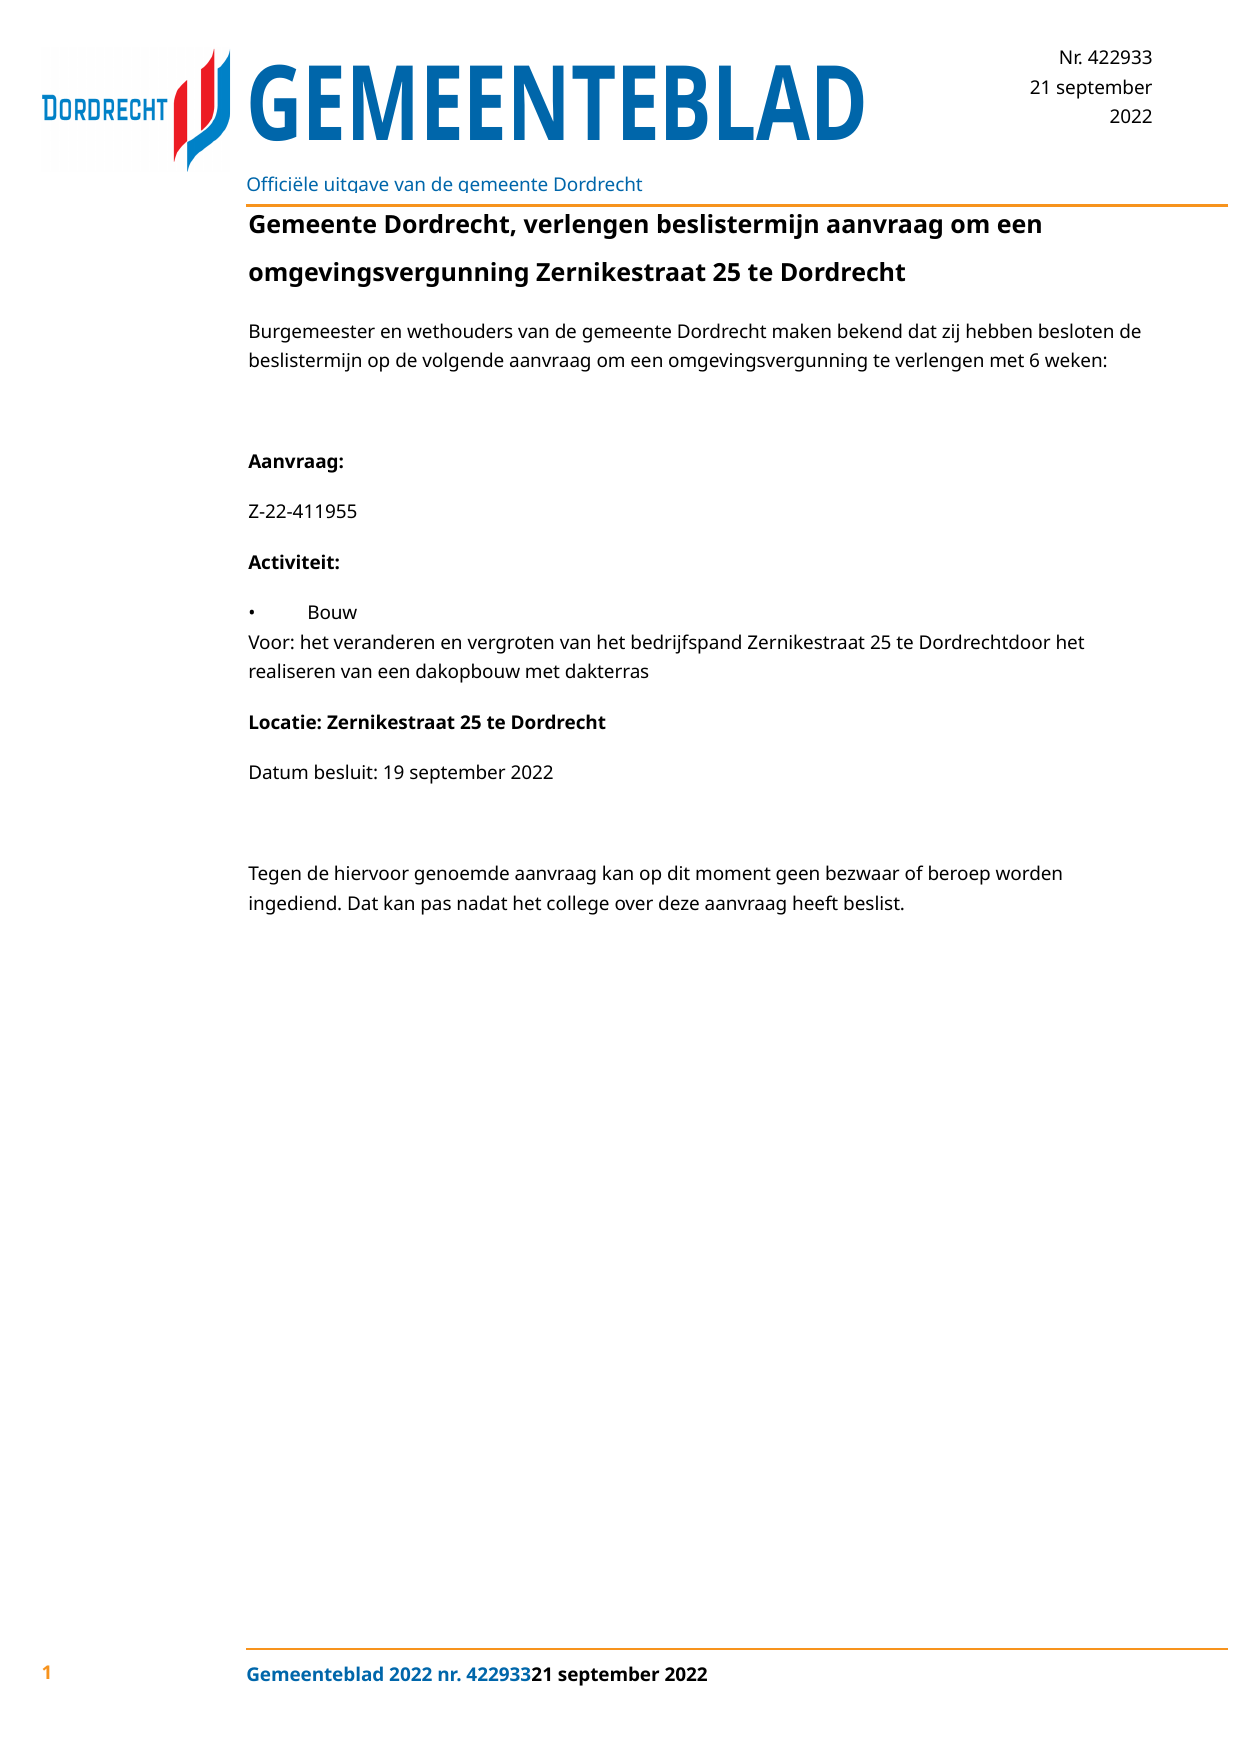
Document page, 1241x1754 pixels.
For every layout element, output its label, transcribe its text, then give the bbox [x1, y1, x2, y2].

text Activiteit: [248, 549, 1152, 575]
text Aanvraag: [248, 448, 1152, 474]
text Locatie: Zernikestraat 25 te Dordrecht [248, 709, 1152, 735]
picture [41, 47, 231, 172]
text Gemeente Dordrecht, verlengen beslistermijn aanvraag om een omgevingsvergunning Zernikestraat 25 te Dordrecht [248, 207, 1152, 288]
text Datum besluit: 19 september 2022 [248, 759, 1152, 785]
text Burgemeester en wethouders van de gemeente Dordrecht maken bekend dat zij hebben besloten de beslistermijn op de volgende aanvraag om een omgevingsvergunning te verlengen met 6 weken: [248, 318, 1152, 373]
list Bouw [248, 599, 1152, 625]
text Z-22-411955 [248, 499, 1152, 524]
text Voor: het veranderen en vergroten van het bedrijfspand Zernikestraat 25 te Dordrechtdoor het realiseren van een dakopbouw met dakterras [248, 629, 1152, 684]
text Tegen de hiervoor genoemde aanvraag kan op dit moment geen bezwaar of beroep worden ingediend. Dat kan pas nadat het college over deze aanvraag heeft beslist. [248, 860, 1152, 916]
